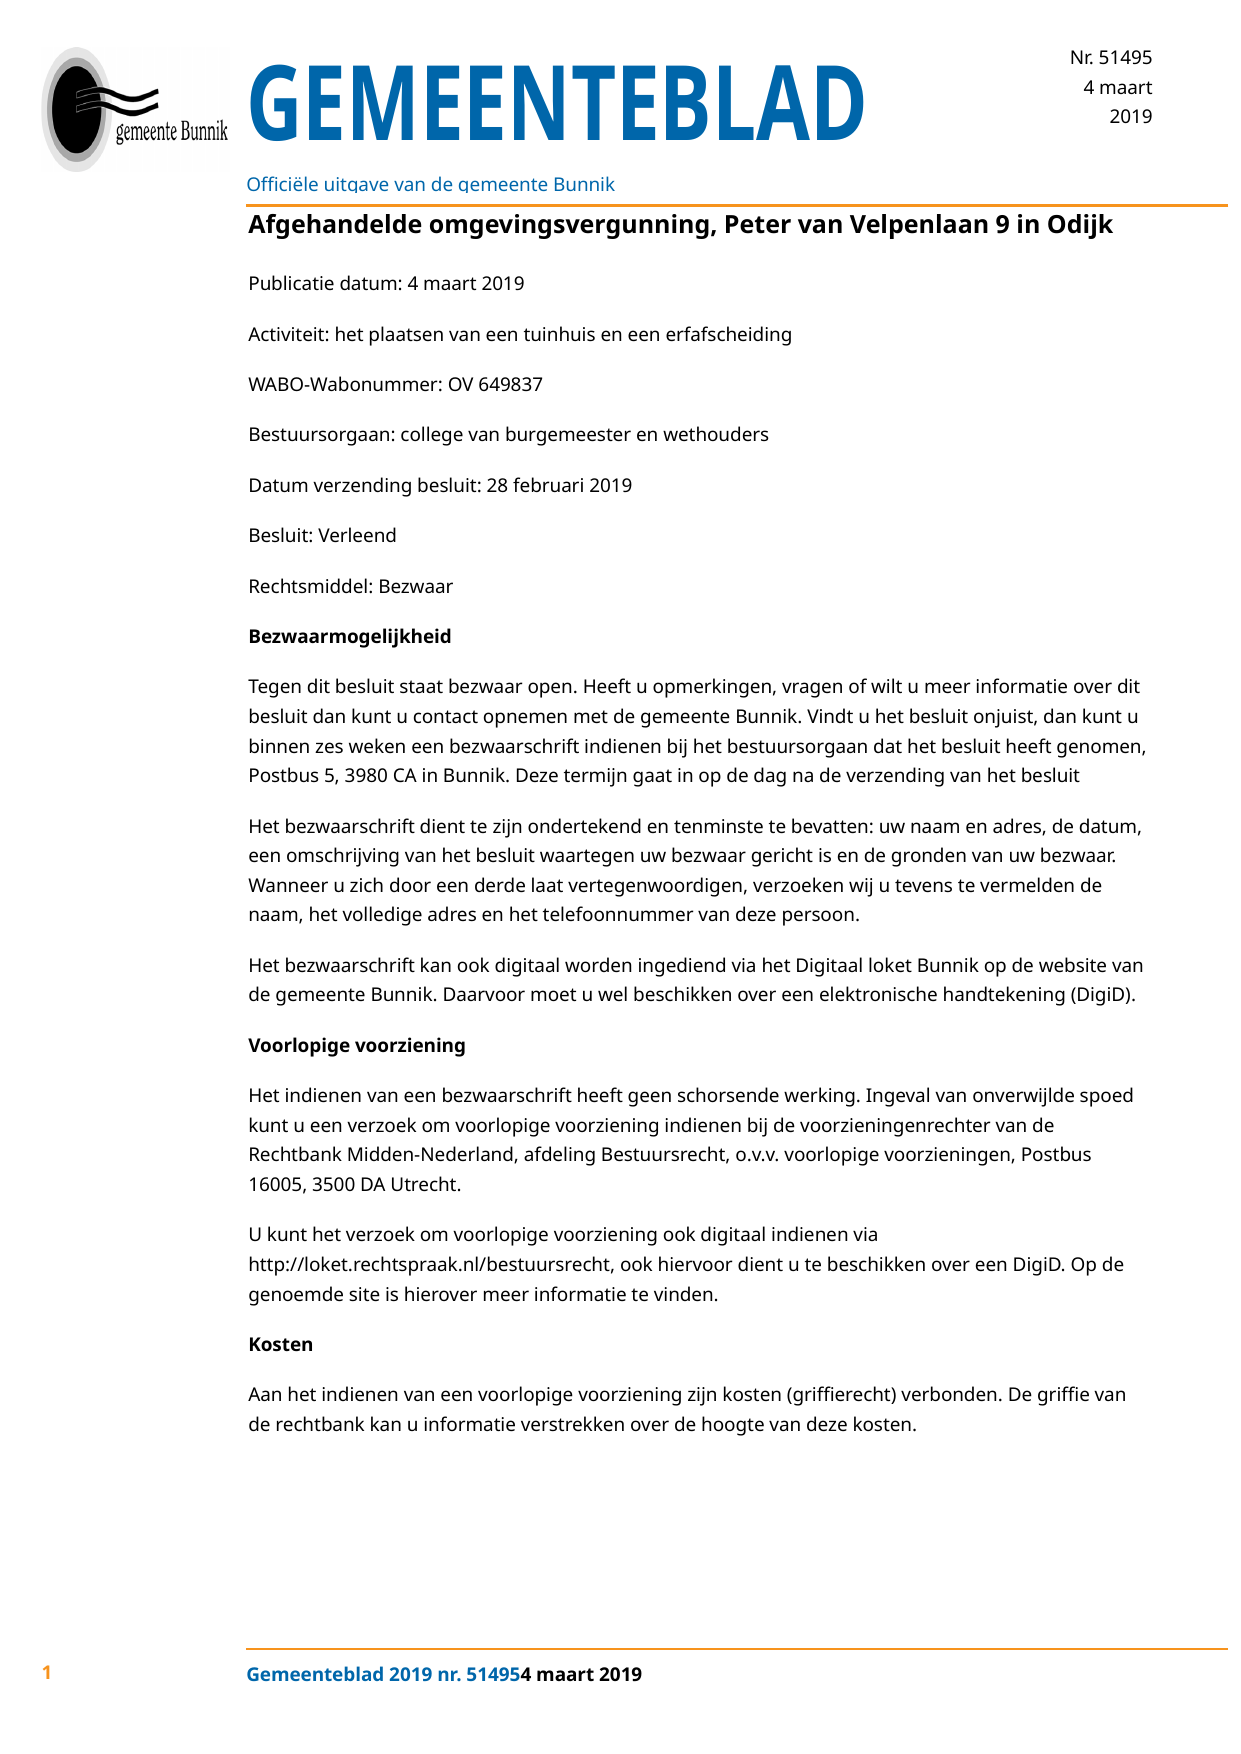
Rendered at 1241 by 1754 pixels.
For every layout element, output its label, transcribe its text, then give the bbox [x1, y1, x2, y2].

text Voorlopige voorziening [248, 1032, 1152, 1058]
text Bestuursorgaan: college van burgemeester en wethouders [248, 422, 1152, 447]
text Rechtsmiddel: Bezwaar [248, 573, 1152, 598]
text Aan het indienen van een voorlopige voorziening zijn kosten (griffierecht) verbonden. De griffie van de rechtbank kan u informatie verstrekken over de hoogte van deze kosten. [248, 1382, 1152, 1437]
picture [41, 47, 231, 172]
text Bezwaarmogelijkheid [248, 623, 1152, 649]
text Afgehandelde omgevingsvergunning, Peter van Velpenlaan 9 in Odijk [248, 207, 1152, 241]
text Het bezwaarschrift dient te zijn ondertekend en tenminste te bevatten: uw naam en adres, de datum, een omschrijving van het besluit waartegen uw bezwaar gericht is en de gronden van uw bezwaar. Wanneer u zich door een derde laat vertegenwoordigen, verzoeken wij u tevens te vermelden de naam, het volledige adres en het telefoonnummer van deze persoon. [248, 813, 1152, 927]
text U kunt het verzoek om voorlopige voorziening ook digitaal indienen via http://loket.rechtspraak.nl/bestuursrecht, ook hiervoor dient u te beschikken over een DigiD. Op de genoemde site is hierover meer informatie te vinden. [248, 1222, 1152, 1306]
text Het bezwaarschrift kan ook digitaal worden ingediend via het Digitaal loket Bunnik op de website van de gemeente Bunnik. Daarvoor moet u wel beschikken over een elektronische handtekening (DigiD). [248, 952, 1152, 1007]
text Besluit: Verleend [248, 522, 1152, 548]
text Tegen dit besluit staat bezwaar open. Heeft u opmerkingen, vragen of wilt u meer informatie over dit besluit dan kunt u contact opnemen met de gemeente Bunnik. Vindt u het besluit onjuist, dan kunt u binnen zes weken een bezwaarschrift indienen bij het bestuursorgaan dat het besluit heeft genomen, Postbus 5, 3980 CA in Bunnik. Deze termijn gaat in op de dag na de verzending van het besluit [248, 674, 1152, 788]
text Kosten [248, 1331, 1152, 1357]
text Datum verzending besluit: 28 februari 2019 [248, 472, 1152, 498]
text Activiteit: het plaatsen van een tuinhuis en een erfafscheiding [248, 321, 1152, 346]
text Publicatie datum: 4 maart 2019 [248, 270, 1152, 296]
text WABO-Wabonummer: OV 649837 [248, 371, 1152, 397]
text Het indienen van een bezwaarschrift heeft geen schorsende werking. Ingeval van onverwijlde spoed kunt u een verzoek om voorlopige voorziening indienen bij de voorzieningenrechter van de Rechtbank Midden-Nederland, afdeling Bestuursrecht, o.v.v. voorlopige voorzieningen, Postbus 16005, 3500 DA Utrecht. [248, 1082, 1152, 1197]
